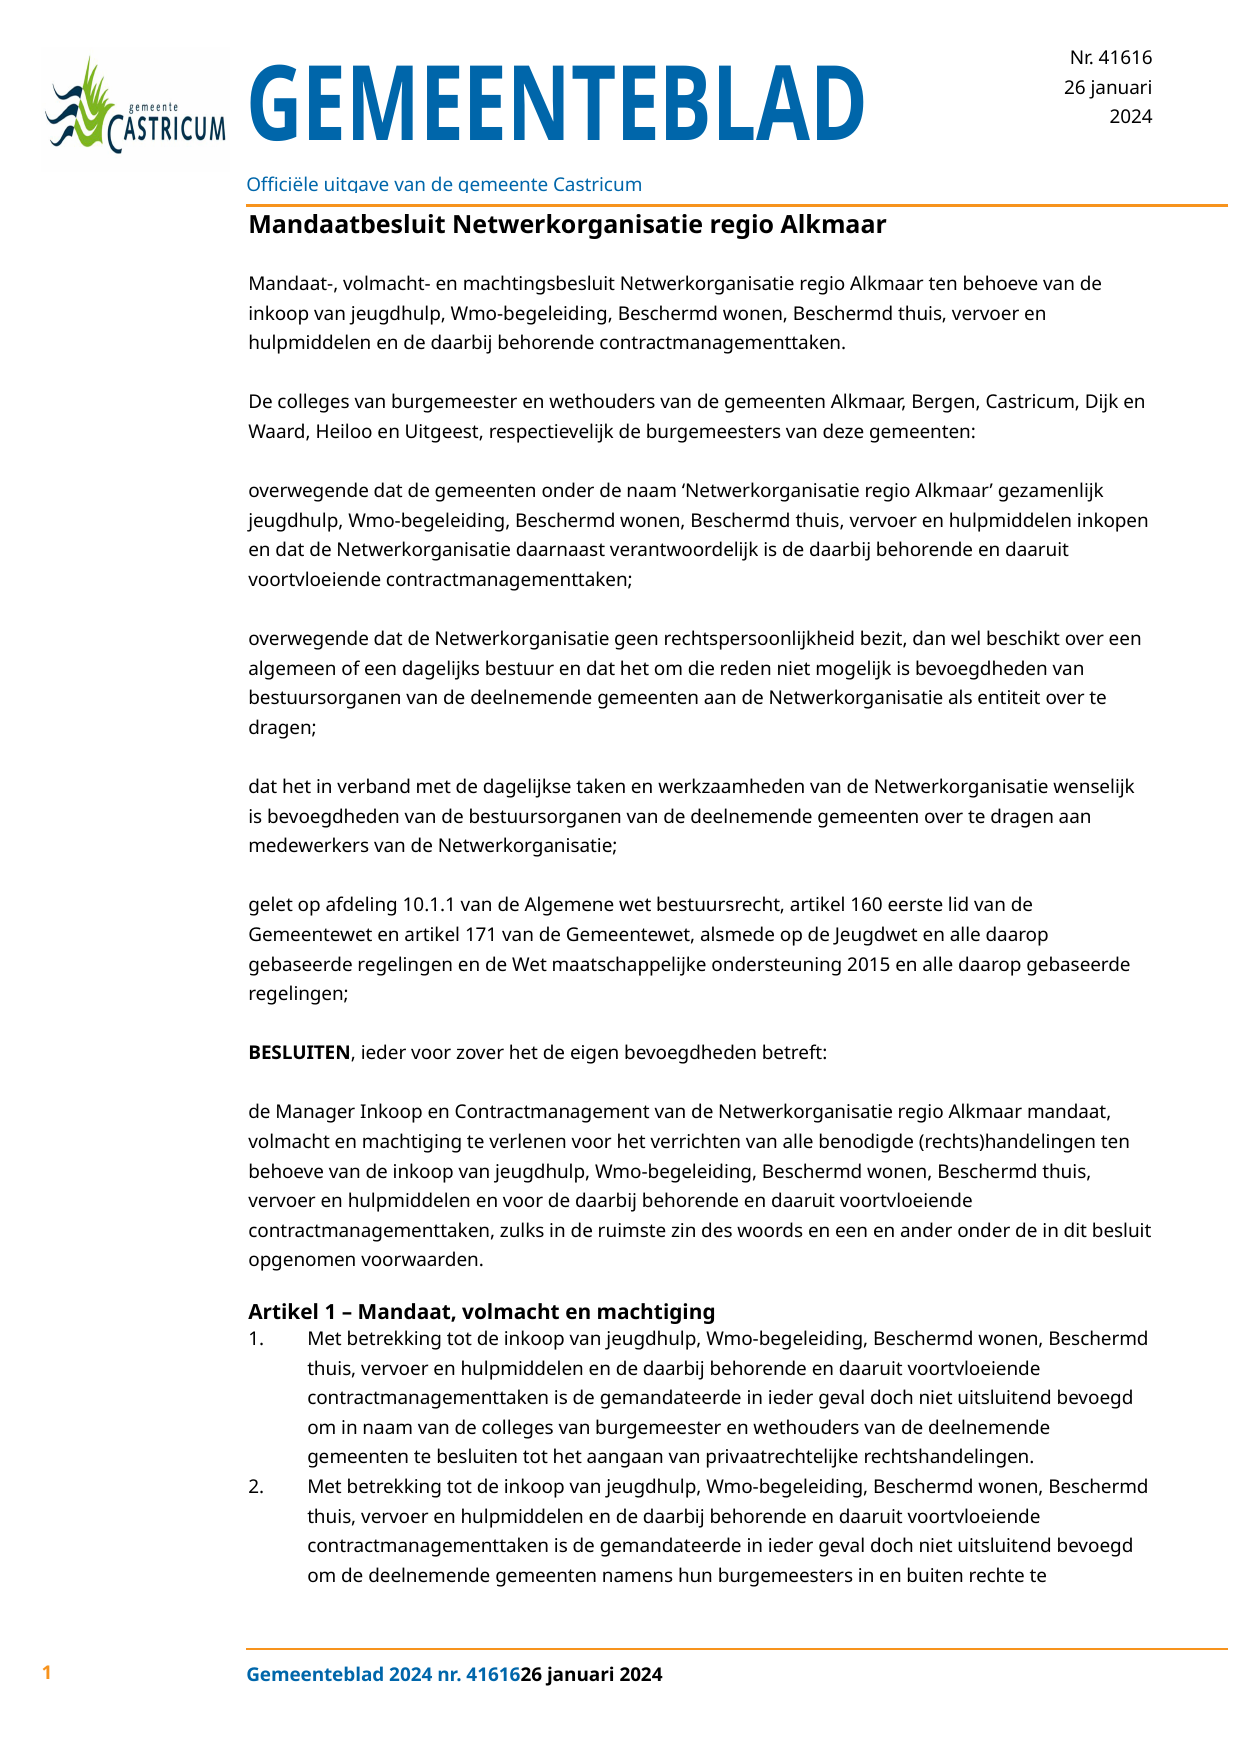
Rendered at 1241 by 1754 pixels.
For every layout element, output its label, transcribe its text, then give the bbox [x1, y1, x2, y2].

text de Manager Inkoop en Contractmanagement van de Netwerkorganisatie regio Alkmaar mandaat, volmacht en machtiging te verlenen voor het verrichten van alle benodigde (rechts)handelingen ten behoeve van de inkoop van jeugdhulp, Wmo-begeleiding, Beschermd wonen, Beschermd thuis, vervoer en hulpmiddelen en voor de daarbij behorende en daaruit voortvloeiende contractmanagementtaken, zulks in de ruimste zin des woords en een en ander onder de in dit besluit opgenomen voorwaarden. [248, 1099, 1152, 1272]
text De colleges van burgemeester en wethouders van de gemeenten Alkmaar, Bergen, Castricum, Dijk en Waard, Heiloo en Uitgeest, respectievelijk de burgemeesters van deze gemeenten: [248, 389, 1152, 444]
text BESLUITEN, ieder voor zover het de eigen bevoegdheden betreft: [248, 1039, 1152, 1065]
text dat het in verband met de dagelijkse taken en werkzaamheden van de Netwerkorganisatie wenselijk is bevoegdheden van de bestuursorganen van de deelnemende gemeenten over te dragen aan medewerkers van de Netwerkorganisatie; [248, 773, 1152, 858]
list Met betrekking tot de inkoop van jeugdhulp, Wmo-begeleiding, Beschermd wonen, Beschermd thuis, vervoer en hulpmiddelen en de daarbij behorende en daaruit voortvloeiende contractmanagementtaken is de gemandateerde in ieder geval doch niet uitsluitend bevoegd om de deelnemende gemeenten namens hun burgemeesters in en buiten rechte te [248, 1473, 1152, 1588]
text overwegende dat de Netwerkorganisatie geen rechtspersoonlijkheid bezit, dan wel beschikt over een algemeen of een dagelijks bestuur en dat het om die reden niet mogelijk is bevoegdheden van bestuursorganen van de deelnemende gemeenten aan de Netwerkorganisatie als entiteit over te dragen; [248, 625, 1152, 740]
text Artikel 1 – Mandaat, volmacht en machtiging [248, 1297, 1152, 1325]
list Met betrekking tot de inkoop van jeugdhulp, Wmo-begeleiding, Beschermd wonen, Beschermd thuis, vervoer en hulpmiddelen en de daarbij behorende en daaruit voortvloeiende contractmanagementtaken is de gemandateerde in ieder geval doch niet uitsluitend bevoegd om in naam van de colleges van burgemeester en wethouders van de deelnemende gemeenten te besluiten tot het aangaan van privaatrechtelijke rechtshandelingen. [248, 1325, 1152, 1469]
picture [41, 47, 231, 172]
text gelet op afdeling 10.1.1 van de Algemene wet bestuursrecht, artikel 160 eerste lid van de Gemeentewet en artikel 171 van de Gemeentewet, alsmede op de Jeugdwet en alle daarop gebaseerde regelingen en de Wet maatschappelijke ondersteuning 2015 en alle daarop gebaseerde regelingen; [248, 892, 1152, 1006]
text overwegende dat de gemeenten onder de naam ‘Netwerkorganisatie regio Alkmaar’ gezamenlijk jeugdhulp, Wmo-begeleiding, Beschermd wonen, Beschermd thuis, vervoer en hulpmiddelen inkopen en dat de Netwerkorganisatie daarnaast verantwoordelijk is de daarbij behorende en daaruit voortvloeiende contractmanagementtaken; [248, 477, 1152, 592]
text Mandaat-, volmacht- en machtingsbesluit Netwerkorganisatie regio Alkmaar ten behoeve van de inkoop van jeugdhulp, Wmo-begeleiding, Beschermd wonen, Beschermd thuis, vervoer en hulpmiddelen en de daarbij behorende contractmanagementtaken. [248, 270, 1152, 355]
text Mandaatbesluit Netwerkorganisatie regio Alkmaar [248, 207, 1152, 241]
